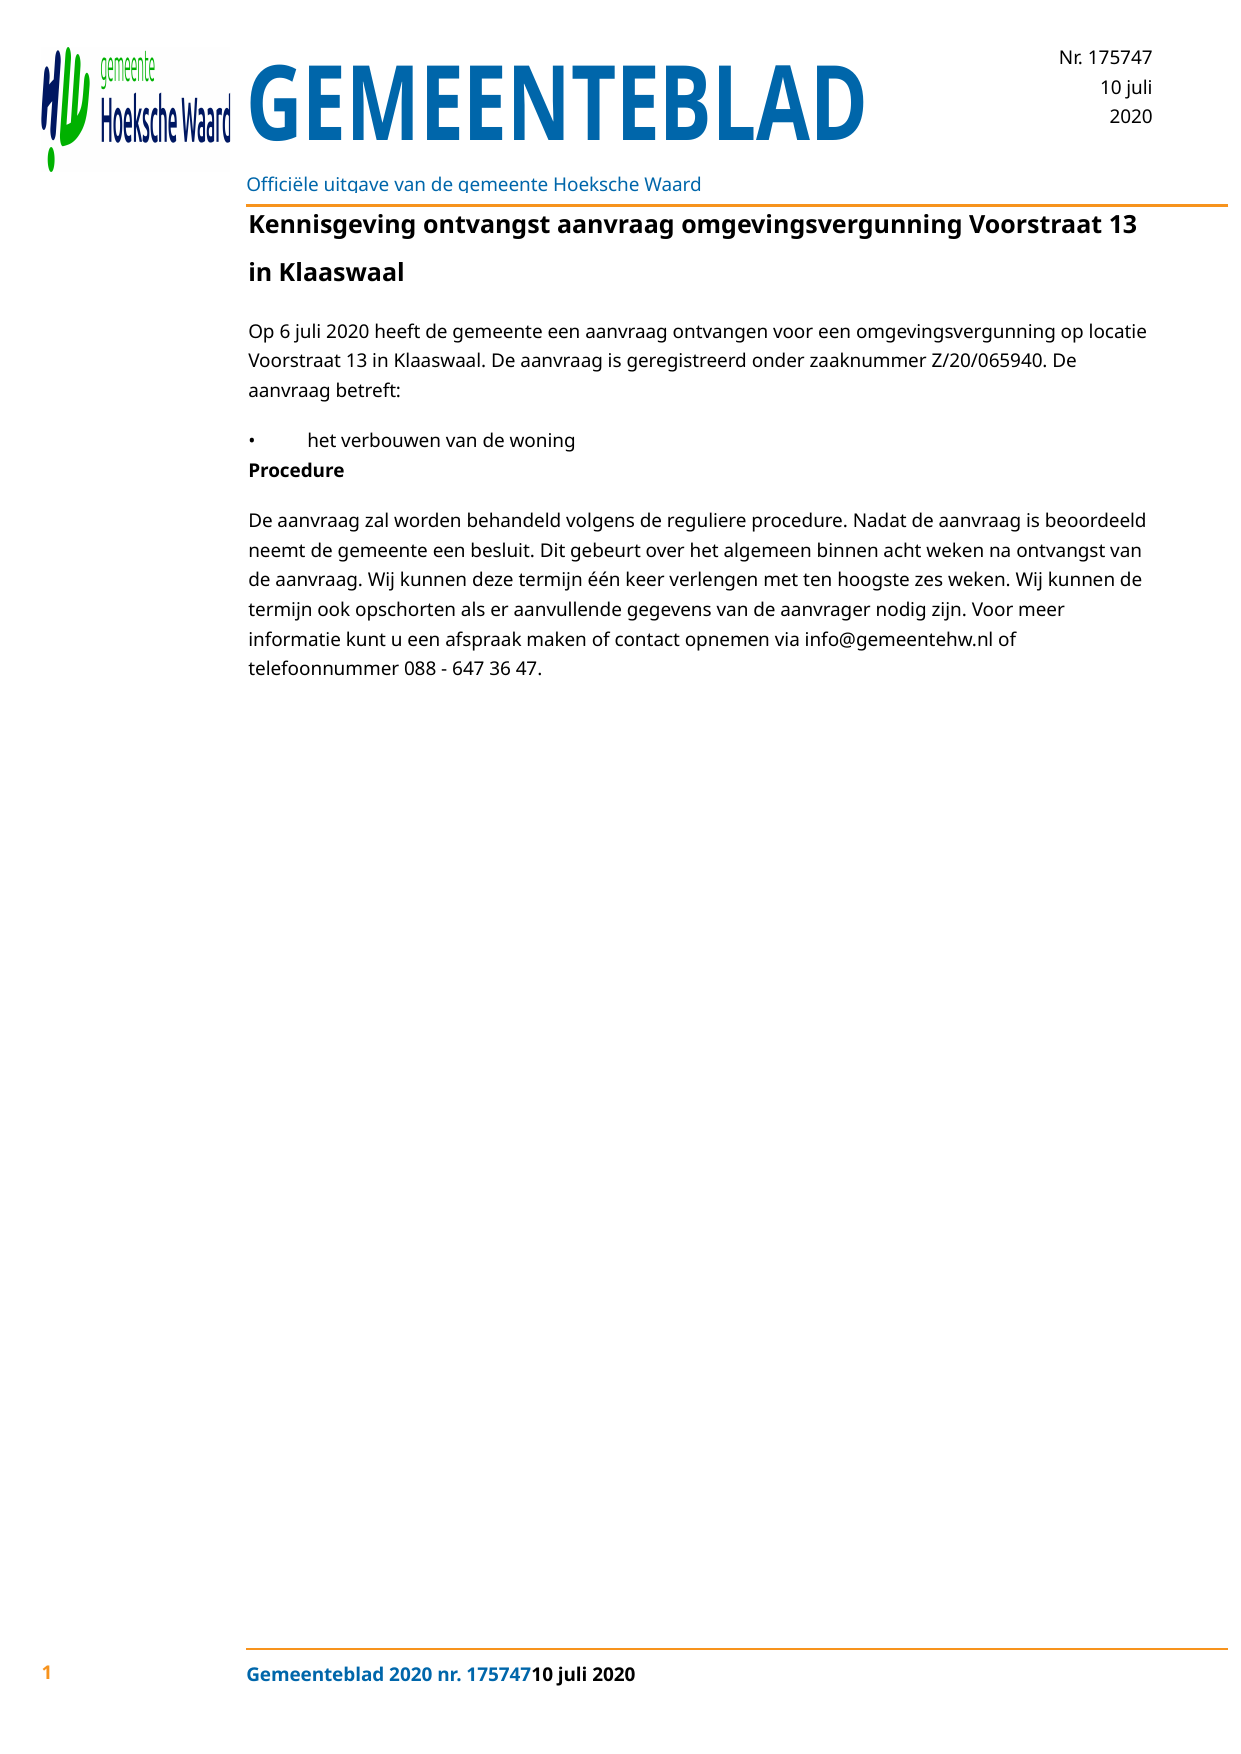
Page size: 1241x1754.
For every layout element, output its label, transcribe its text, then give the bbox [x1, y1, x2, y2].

list het verbouwen van de woning [248, 427, 1152, 453]
text De aanvraag zal worden behandeld volgens de reguliere procedure. Nadat de aanvraag is beoordeeld neemt de gemeente een besluit. Dit gebeurt over het algemeen binnen acht weken na ontvangst van de aanvraag. Wij kunnen deze termijn één keer verlengen met ten hoogste zes weken. Wij kunnen de termijn ook opschorten als er aanvullende gegevens van de aanvrager nodig zijn. Voor meer informatie kunt u een afspraak maken of contact opnemen via info@gemeentehw.nl of telefoonnummer 088 - 647 36 47. [248, 507, 1152, 681]
text Kennisgeving ontvangst aanvraag omgevingsvergunning Voorstraat 13 in Klaaswaal [248, 207, 1152, 288]
text Procedure [248, 457, 1152, 483]
text Op 6 juli 2020 heeft de gemeente een aanvraag ontvangen voor een omgevingsvergunning op locatie Voorstraat 13 in Klaaswaal. De aanvraag is geregistreerd onder zaaknummer Z/20/065940. De aanvraag betreft: [248, 318, 1152, 403]
picture [41, 47, 231, 172]
